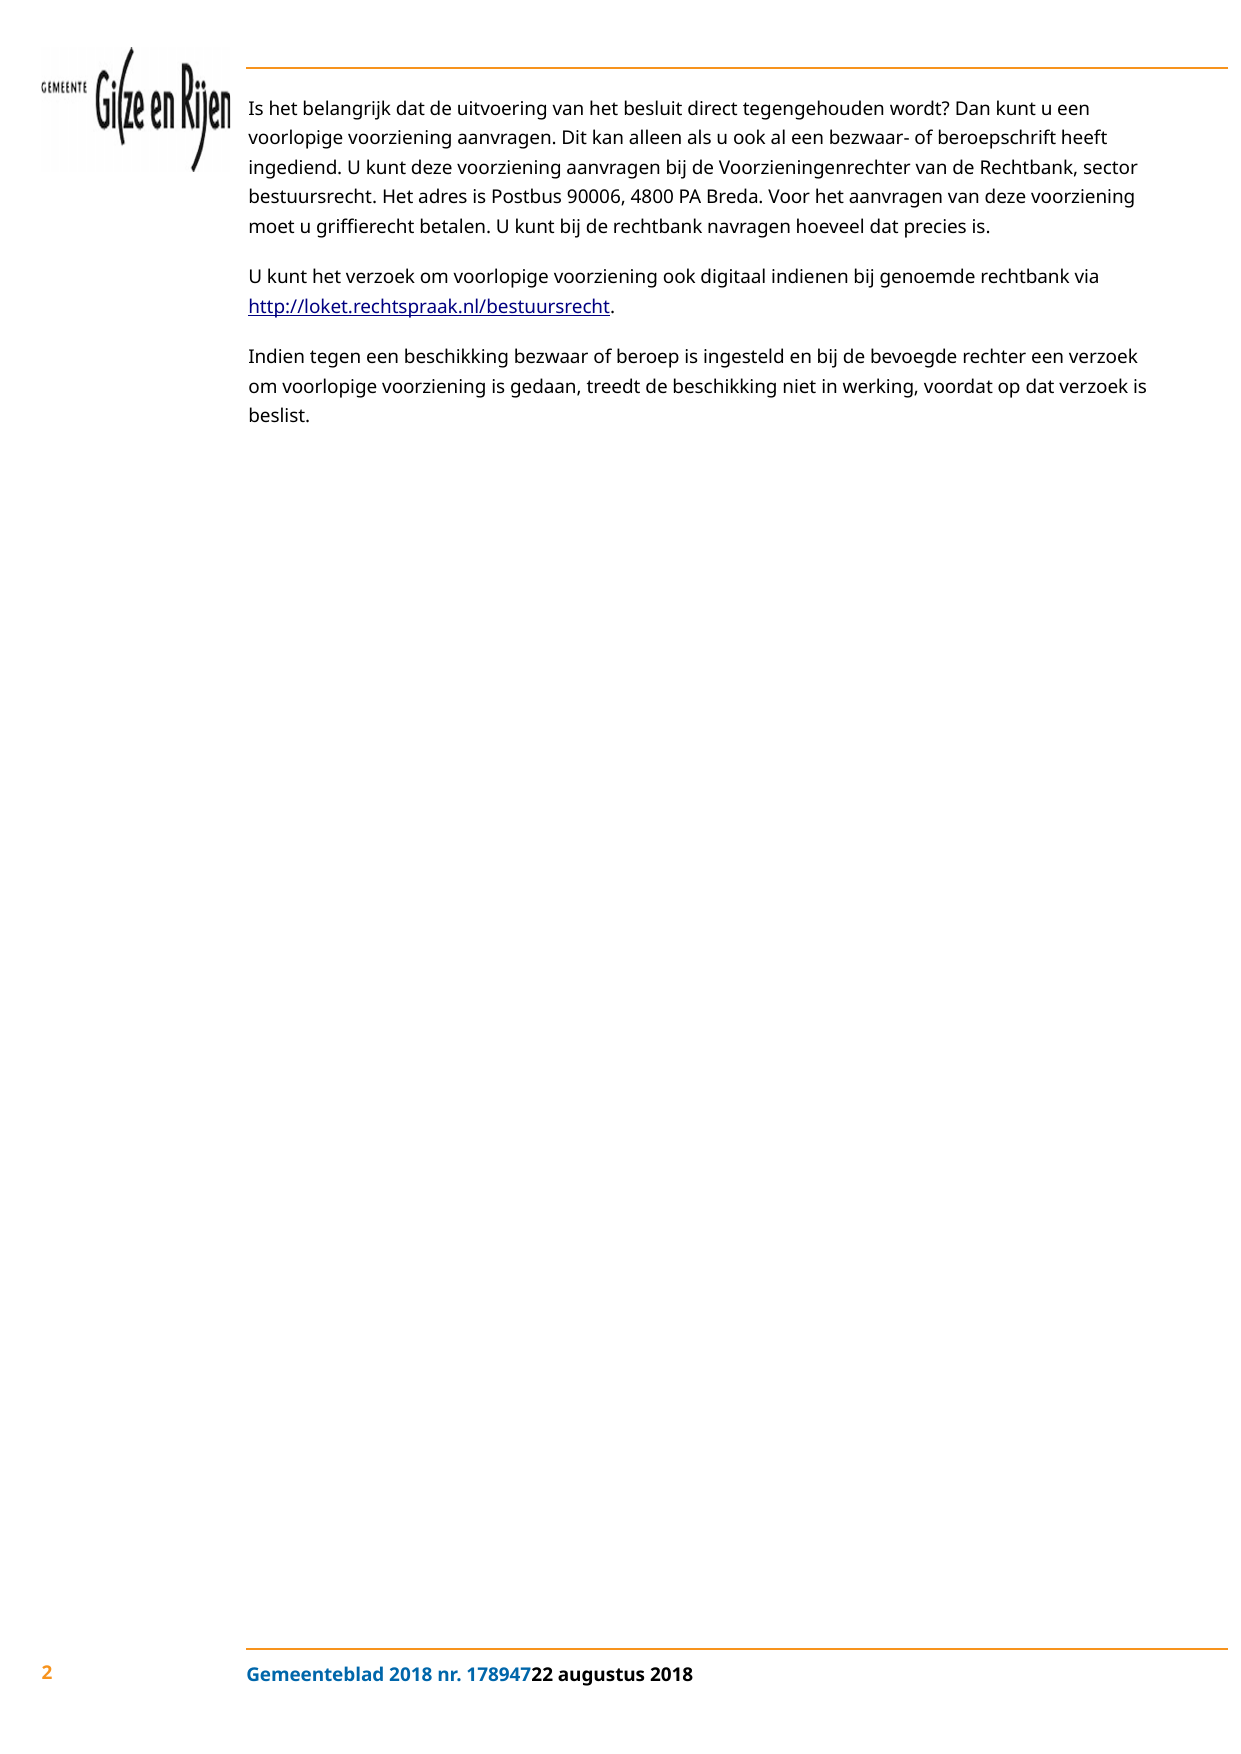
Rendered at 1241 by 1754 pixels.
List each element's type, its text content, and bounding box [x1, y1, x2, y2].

text U kunt het verzoek om voorlopige voorziening ook digitaal indienen bij genoemde rechtbank via http://loket.rechtspraak.nl/bestuursrecht. [248, 263, 1152, 319]
picture [41, 47, 231, 172]
text Indien tegen een beschikking bezwaar of beroep is ingesteld en bij de bevoegde rechter een verzoek om voorlopige voorziening is gedaan, treedt de beschikking niet in werking, voordat op dat verzoek is beslist. [248, 343, 1152, 428]
text Is het belangrijk dat de uitvoering van het besluit direct tegengehouden wordt? Dan kunt u een voorlopige voorziening aanvragen. Dit kan alleen als u ook al een bezwaar- of beroepschrift heeft ingediend. U kunt deze voorziening aanvragen bij de Voorzieningenrechter van de Rechtbank, sector bestuursrecht. Het adres is Postbus 90006, 4800 PA Breda. Voor het aanvragen van deze voorziening moet u griffierecht betalen. U kunt bij de rechtbank navragen hoeveel dat precies is. [248, 95, 1152, 239]
